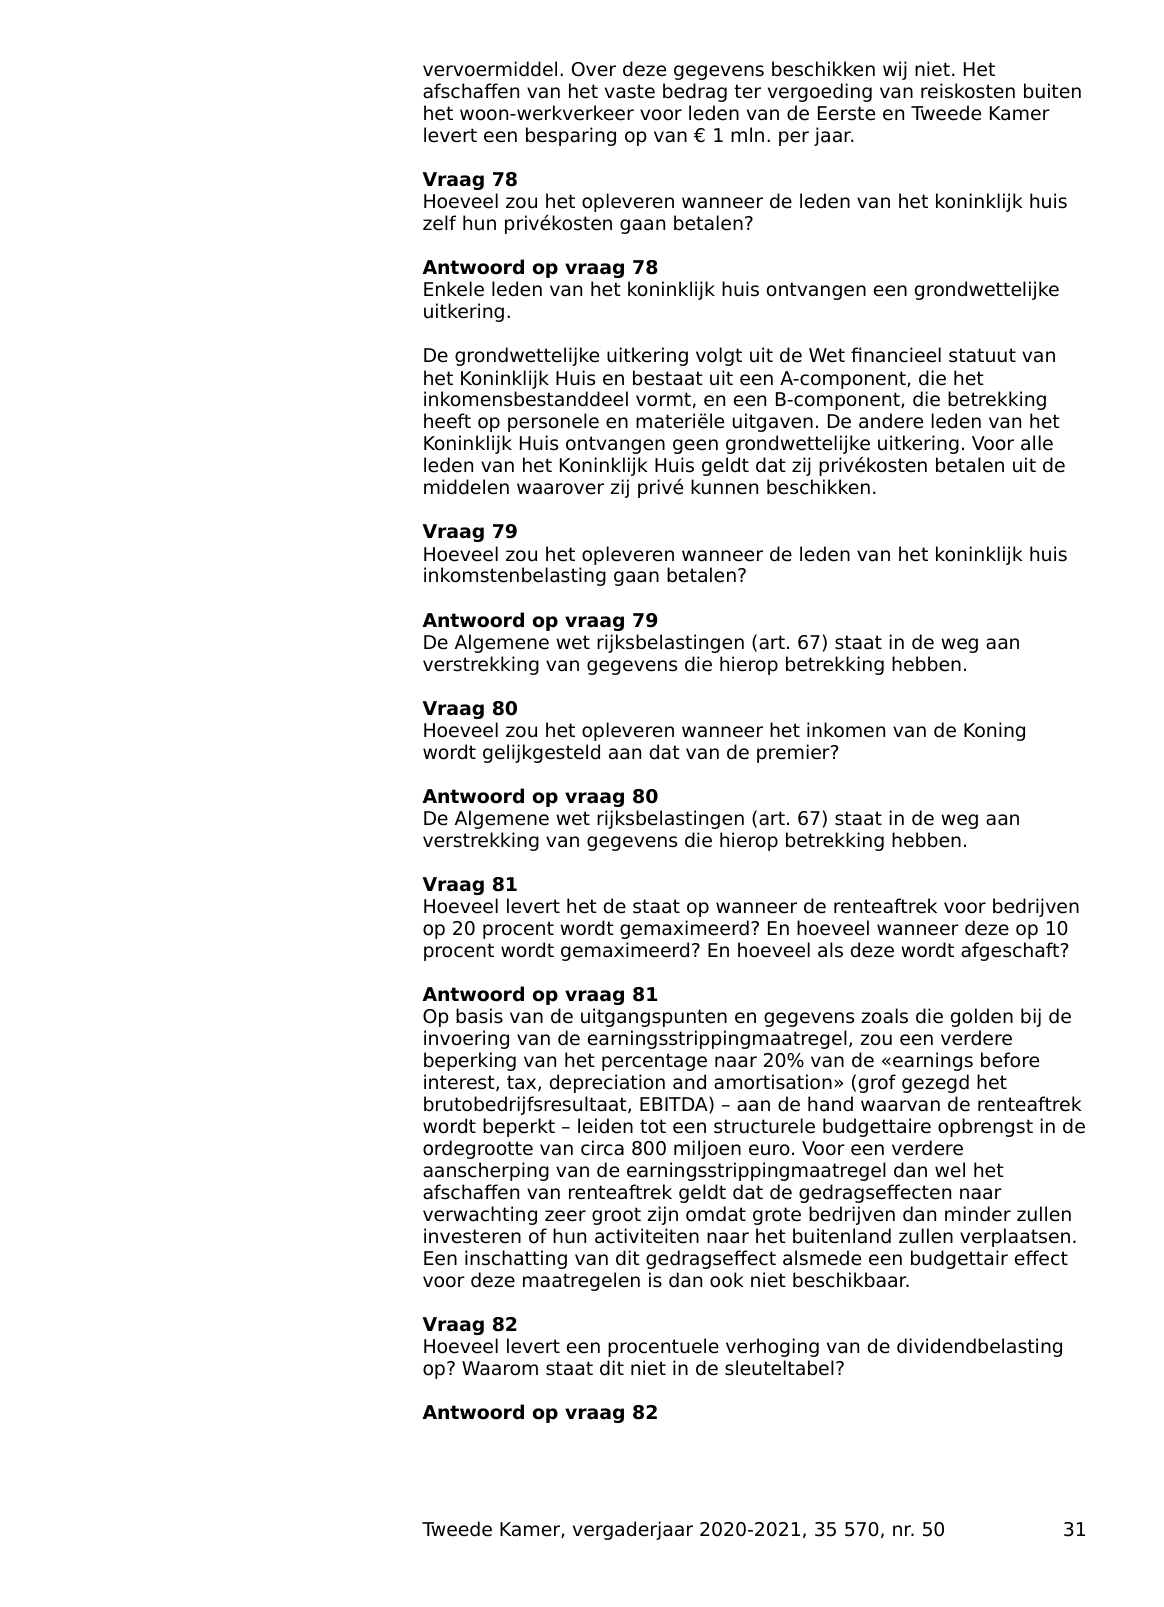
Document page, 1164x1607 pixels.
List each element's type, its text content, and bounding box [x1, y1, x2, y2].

text Op basis van de uitgangspunten en gegevens zoals die golden bij de invoering van de earningsstrippingmaatregel, zou een verdere beperking van het percentage naar 20% van de «earnings before interest, tax, depreciation and amortisation» (grof gezegd het brutobedrijfsresultaat, EBITDA) – aan de hand waarvan de renteaftrek wordt beperkt – leiden tot een structurele budgettaire opbrengst in de ordegrootte van circa 800 miljoen euro. Voor een verdere aanscherping van de earningsstrippingmaatregel dan wel het afschaffen van renteaftrek geldt dat de gedragseffecten naar verwachting zeer groot zijn omdat grote bedrijven dan minder zullen investeren of hun activiteiten naar het buitenland zullen verplaatsen. Een inschatting van dit gedragseffect alsmede een budgettair effect voor deze maatregelen is dan ook niet beschikbaar. [422, 1006, 1087, 1292]
text De Algemene wet rijksbelastingen (art. 67) staat in de weg aan verstrekking van gegevens die hierop betrekking hebben. [422, 632, 1087, 676]
text Antwoord op vraag 81 [422, 984, 1087, 1006]
text Antwoord op vraag 80 [422, 786, 1087, 808]
text Hoeveel levert het de staat op wanneer de renteaftrek voor bedrijven op 20 procent wordt gemaximeerd? En hoeveel wanneer deze op 10 procent wordt gemaximeerd? En hoeveel als deze wordt afgeschaft? [422, 896, 1087, 962]
text De grondwettelijke uitkering volgt uit de Wet financieel statuut van het Koninklijk Huis en bestaat uit een A-component, die het inkomensbestanddeel vormt, en een B-component, die betrekking heeft op personele en materiële uitgaven. De andere leden van het Koninklijk Huis ontvangen geen grondwettelijke uitkering. Voor alle leden van het Koninklijk Huis geldt dat zij privékosten betalen uit de middelen waarover zij privé kunnen beschikken. [422, 345, 1087, 499]
text Hoeveel zou het opleveren wanneer het inkomen van de Koning wordt gelijkgesteld aan dat van de premier? [422, 720, 1087, 764]
text Hoeveel levert een procentuele verhoging van de dividendbelasting op? Waarom staat dit niet in de sleuteltabel? [422, 1336, 1087, 1380]
text Hoeveel zou het opleveren wanneer de leden van het koninklijk huis zelf hun privékosten gaan betalen? [422, 191, 1087, 235]
text Vraag 81 [422, 874, 1087, 896]
text Antwoord op vraag 79 [422, 609, 1087, 632]
text vervoermiddel. Over deze gegevens beschikken wij niet. Het afschaffen van het vaste bedrag ter vergoeding van reiskosten buiten het woon-werkverkeer voor leden van de Eerste en Tweede Kamer levert een besparing op van € 1 mln. per jaar. [422, 59, 1087, 147]
text Vraag 80 [422, 698, 1087, 720]
text Vraag 79 [422, 521, 1087, 543]
text Antwoord op vraag 78 [422, 257, 1087, 279]
text De Algemene wet rijksbelastingen (art. 67) staat in de weg aan verstrekking van gegevens die hierop betrekking hebben. [422, 808, 1087, 852]
text Vraag 82 [422, 1314, 1087, 1336]
text Hoeveel zou het opleveren wanneer de leden van het koninklijk huis inkomstenbelasting gaan betalen? [422, 543, 1087, 587]
text Vraag 78 [422, 169, 1087, 191]
text Antwoord op vraag 82 [422, 1402, 1087, 1424]
text Enkele leden van het koninklijk huis ontvangen een grondwettelijke uitkering. [422, 279, 1087, 323]
